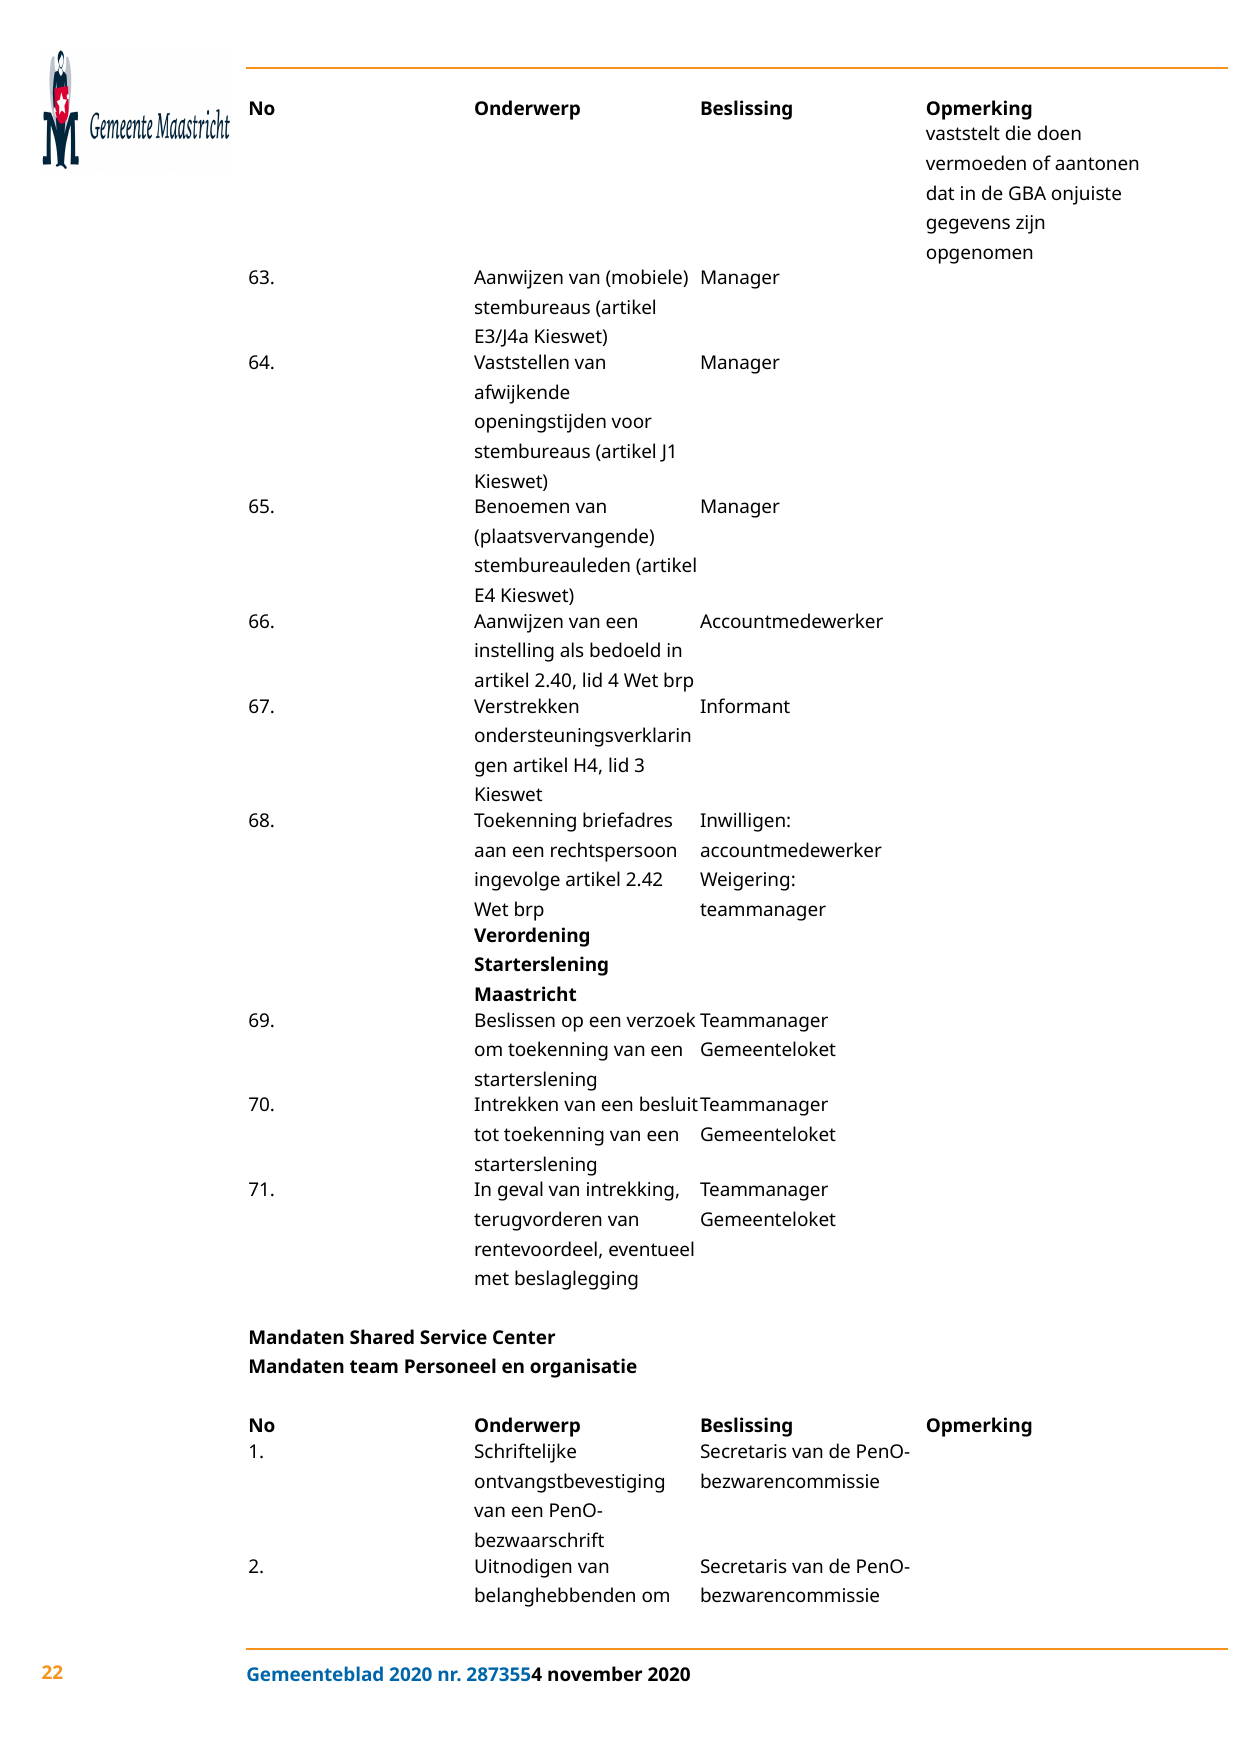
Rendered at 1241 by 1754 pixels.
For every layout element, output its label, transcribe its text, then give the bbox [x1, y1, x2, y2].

table_cell [926, 494, 1152, 608]
table_cell Uitnodigen van belanghebbenden om [474, 1553, 700, 1608]
table_cell [926, 265, 1152, 349]
table_cell [248, 1007, 474, 1092]
table_cell [926, 1553, 1152, 1608]
table_cell Schriftelijke ontvangstbevestiging van een PenO-bezwaarschrift [474, 1439, 700, 1553]
table_cell [248, 1177, 474, 1291]
table_cell Manager [700, 265, 926, 349]
table_cell Teammanager Gemeenteloket [700, 1092, 926, 1177]
table_cell [926, 1007, 1152, 1092]
table_cell [474, 121, 700, 264]
table_header Beslissing [700, 95, 926, 121]
table_cell Aanwijzen van een instelling als bedoeld in artikel 2.40, lid 4 Wet brp [474, 608, 700, 693]
table_cell [926, 922, 1152, 1007]
table_cell [248, 265, 474, 349]
table_cell Verstrekken ondersteuningsverklaringen artikel H4, lid 3 Kieswet [474, 693, 700, 807]
table_cell [700, 121, 926, 264]
table_cell [926, 350, 1152, 493]
table_cell Accountmedewerker [700, 608, 926, 693]
table_header Onderwerp [474, 95, 700, 121]
table_cell [248, 1553, 474, 1608]
table_cell [700, 922, 926, 1007]
table_cell [248, 922, 474, 1007]
table_cell Secretaris van de PenO-bezwarencommissie [700, 1439, 926, 1553]
table_cell [926, 693, 1152, 807]
table_header Opmerking [926, 95, 1152, 121]
table_header Opmerking [926, 1413, 1152, 1438]
table_cell [248, 121, 474, 264]
table_cell [926, 1439, 1152, 1553]
table_cell [248, 350, 474, 493]
table_cell Beslissen op een verzoek om toekenning van een starterslening [474, 1007, 700, 1092]
table_cell [248, 808, 474, 922]
table_cell Verordening Starterslening Maastricht [474, 922, 700, 1007]
table_cell [248, 1092, 474, 1177]
table_cell Secretaris van de PenO-bezwarencommissie [700, 1553, 926, 1608]
table_cell Inwilligen: accountmedewerker Weigering: teammanager [700, 808, 926, 922]
table_cell Benoemen van (plaatsvervangende) stembureauleden (artikel E4 Kieswet) [474, 494, 700, 608]
table_cell Intrekken van een besluit tot toekenning van een starterslening [474, 1092, 700, 1177]
table_header No [248, 95, 474, 121]
table_cell [926, 808, 1152, 922]
table_cell [926, 1177, 1152, 1291]
table_cell Manager [700, 350, 926, 493]
table_cell Informant [700, 693, 926, 807]
table_cell [248, 693, 474, 807]
text Mandaten team Personeel en organisatie [248, 1353, 1152, 1379]
table_cell Teammanager Gemeenteloket [700, 1177, 926, 1291]
table_header Beslissing [700, 1413, 926, 1438]
table_cell Teammanager Gemeenteloket [700, 1007, 926, 1092]
text Mandaten Shared Service Center [248, 1324, 1152, 1349]
table_cell [248, 1439, 474, 1553]
table_cell Manager [700, 494, 926, 608]
table_cell [926, 608, 1152, 693]
table_header Onderwerp [474, 1413, 700, 1438]
table_cell [248, 608, 474, 693]
table_cell Aanwijzen van (mobiele) stembureaus (artikel E3/J4a Kieswet) [474, 265, 700, 349]
table_cell In geval van intrekking, terugvorderen van rentevoordeel, eventueel met beslaglegging [474, 1177, 700, 1291]
table_cell vaststelt die doen vermoeden of aantonen dat in de GBA onjuiste gegevens zijn opgenomen [926, 121, 1152, 264]
table_cell Vaststellen van afwijkende openingstijden voor stembureaus (artikel J1 Kieswet) [474, 350, 700, 493]
table_header No [248, 1413, 474, 1438]
table_cell Toekenning briefadres aan een rechtspersoon ingevolge artikel 2.42 Wet brp [474, 808, 700, 922]
picture [41, 47, 231, 172]
table_cell [926, 1092, 1152, 1177]
table_cell [248, 494, 474, 608]
